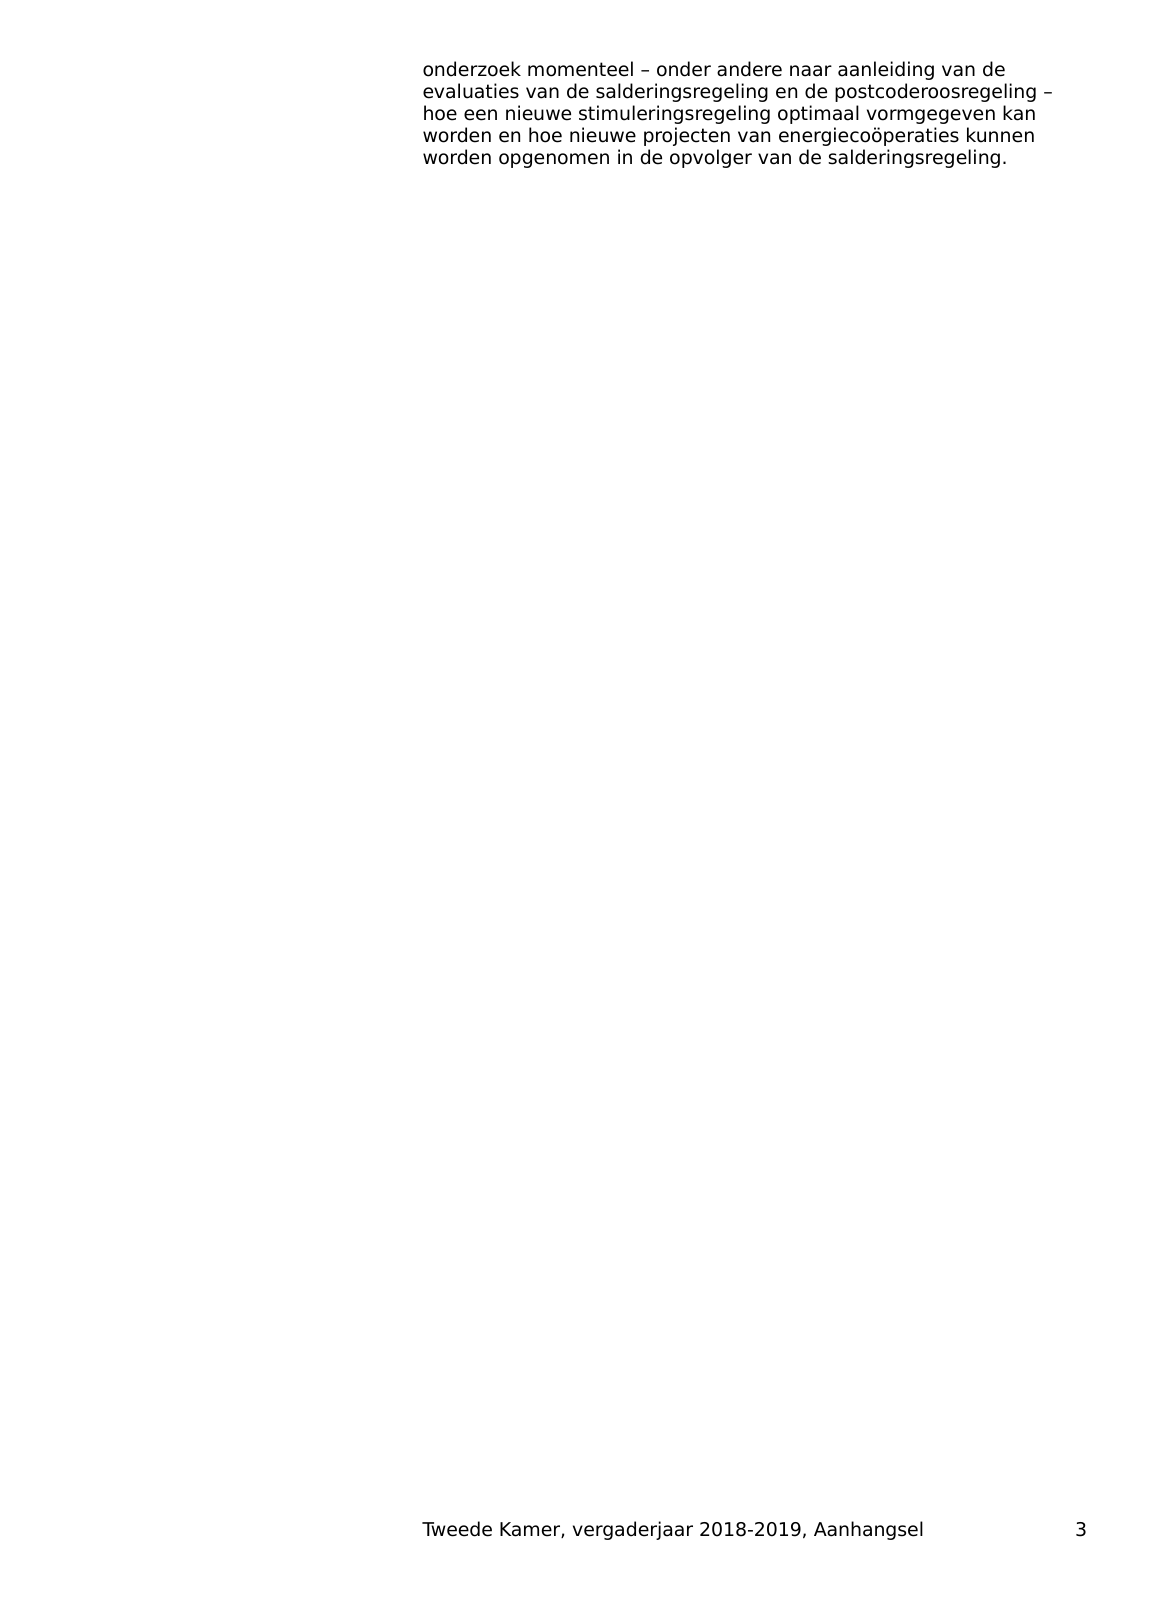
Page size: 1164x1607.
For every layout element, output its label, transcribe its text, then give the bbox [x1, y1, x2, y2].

text onderzoek momenteel – onder andere naar aanleiding van de evaluaties van de salderingsregeling en de postcoderoosregeling – hoe een nieuwe stimuleringsregeling optimaal vormgegeven kan worden en hoe nieuwe projecten van energiecoöperaties kunnen worden opgenomen in de opvolger van de salderingsregeling. [422, 59, 1087, 169]
